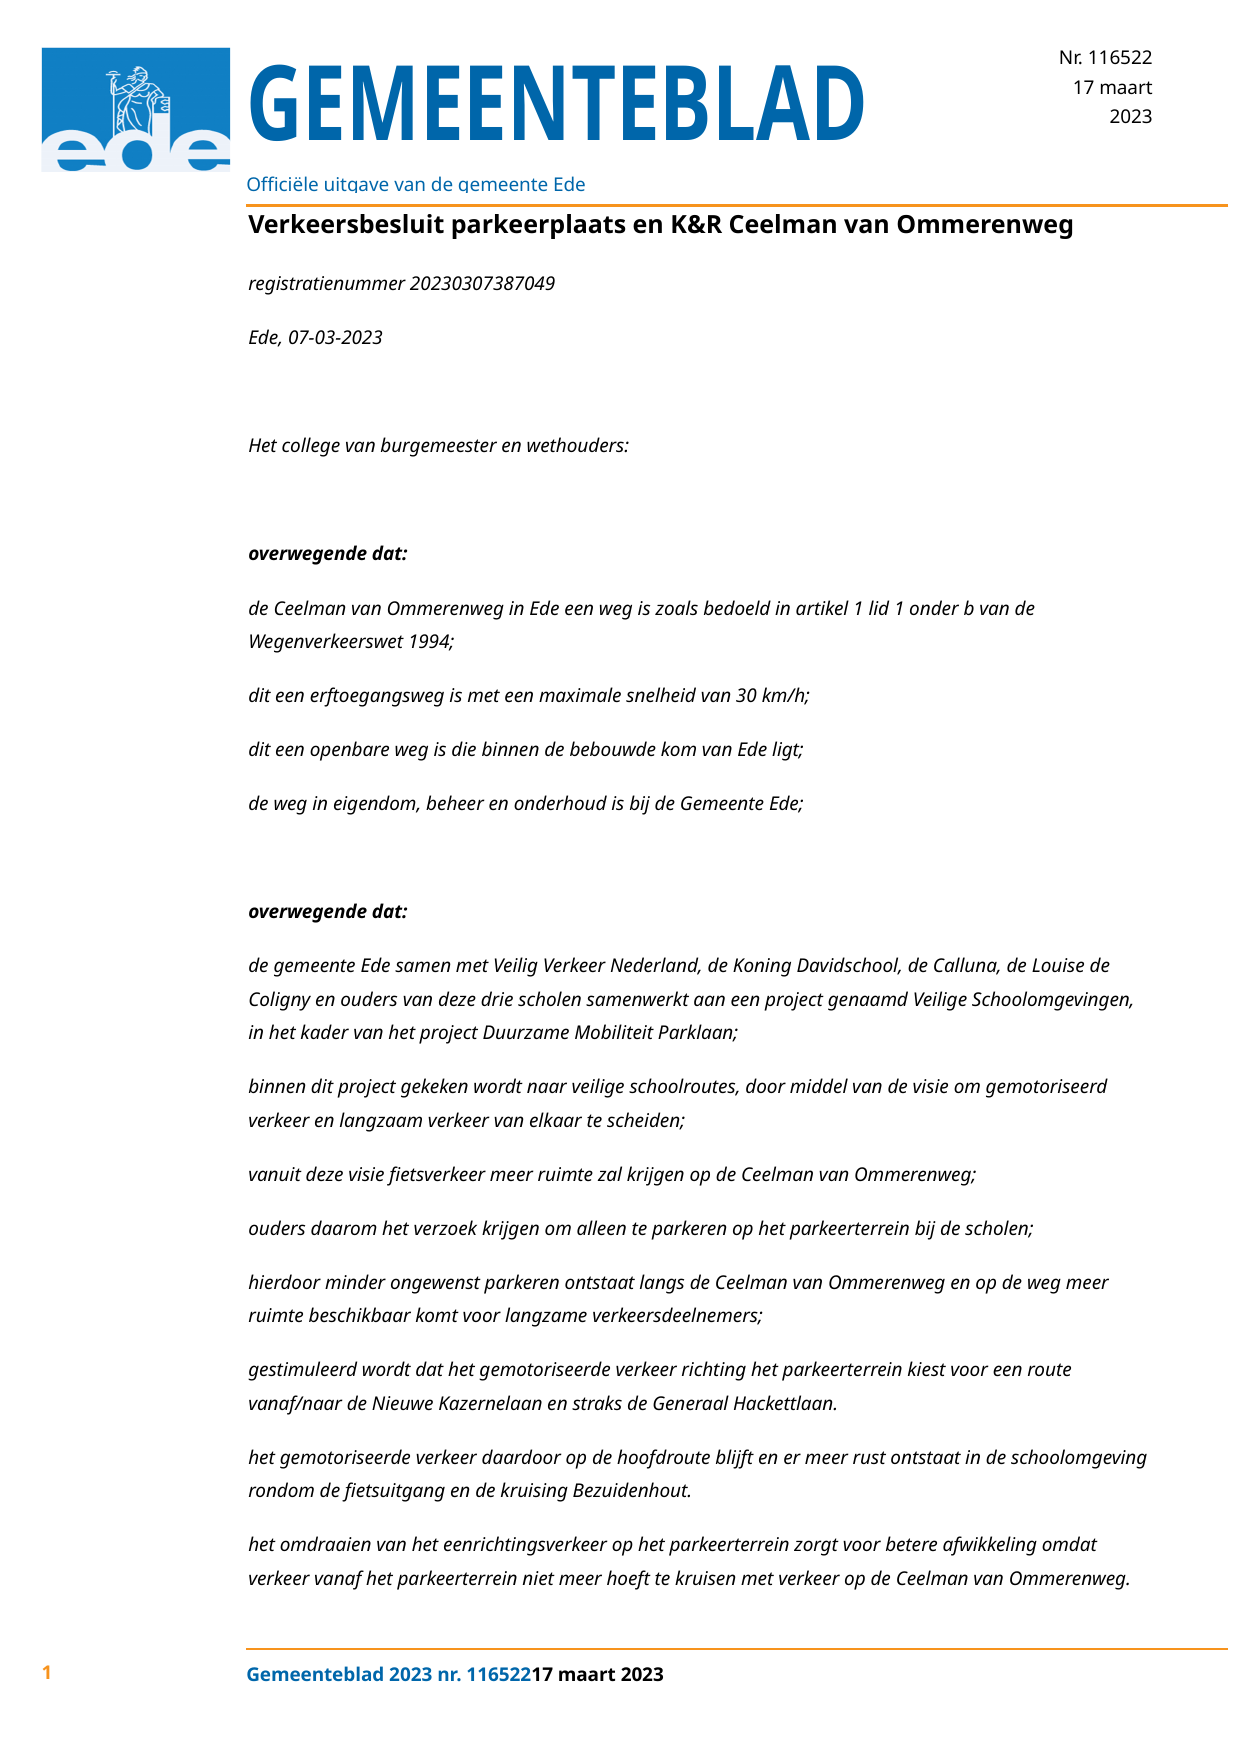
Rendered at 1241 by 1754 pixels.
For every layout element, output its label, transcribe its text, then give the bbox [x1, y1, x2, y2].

text binnen dit project gekeken wordt naar veilige schoolroutes, door middel van de visie om gemotoriseerd verkeer en langzaam verkeer van elkaar te scheiden; [248, 1073, 1152, 1133]
text overwegende dat: [248, 541, 1152, 566]
text het gemotoriseerde verkeer daardoor op de hoofdroute blijft en er meer rust ontstaat in de schoolomgeving rondom de fietsuitgang en de kruising Bezuidenhout. [248, 1444, 1152, 1503]
text de weg in eigendom, beheer en onderhoud is bij de Gemeente Ede; [248, 790, 1152, 816]
text Ede, 07-03-2023 [248, 324, 1152, 350]
text hierdoor minder ongewenst parkeren ontstaat langs de Ceelman van Ommerenweg en op de weg meer ruimte beschikbaar komt voor langzame verkeersdeelnemers; [248, 1269, 1152, 1328]
text Het college van burgemeester en wethouders: [248, 432, 1152, 458]
text de gemeente Ede samen met Veilig Verkeer Nederland, de Koning Davidschool, de Calluna, de Louise de Coligny en ouders van deze drie scholen samenwerkt aan een project genaamd Veilige Schoolomgevingen, in het kader van het project Duurzame Mobiliteit Parklaan; [248, 952, 1152, 1045]
text overwegende dat: [248, 898, 1152, 924]
text vanuit deze visie fietsverkeer meer ruimte zal krijgen op de Ceelman van Ommerenweg; [248, 1161, 1152, 1187]
text ouders daarom het verzoek krijgen om alleen te parkeren op het parkeerterrein bij de scholen; [248, 1215, 1152, 1241]
text gestimuleerd wordt dat het gemotoriseerde verkeer richting het parkeerterrein kiest voor een route vanaf/naar de Nieuwe Kazernelaan en straks de Generaal Hackettlaan. [248, 1357, 1152, 1416]
text registratienummer 20230307387049 [248, 270, 1152, 296]
picture [41, 47, 231, 172]
text de Ceelman van Ommerenweg in Ede een weg is zoals bedoeld in artikel 1 lid 1 onder b van de Wegenverkeerswet 1994; [248, 595, 1152, 654]
text dit een openbare weg is die binnen de bebouwde kom van Ede ligt; [248, 736, 1152, 762]
text dit een erftoegangsweg is met een maximale snelheid van 30 km/h; [248, 682, 1152, 708]
text Verkeersbesluit parkeerplaats en K&R Ceelman van Ommerenweg [248, 207, 1152, 241]
text het omdraaien van het eenrichtingsverkeer op het parkeerterrein zorgt voor betere afwikkeling omdat verkeer vanaf het parkeerterrein niet meer hoeft te kruisen met verkeer op de Ceelman van Ommerenweg. [248, 1532, 1152, 1591]
